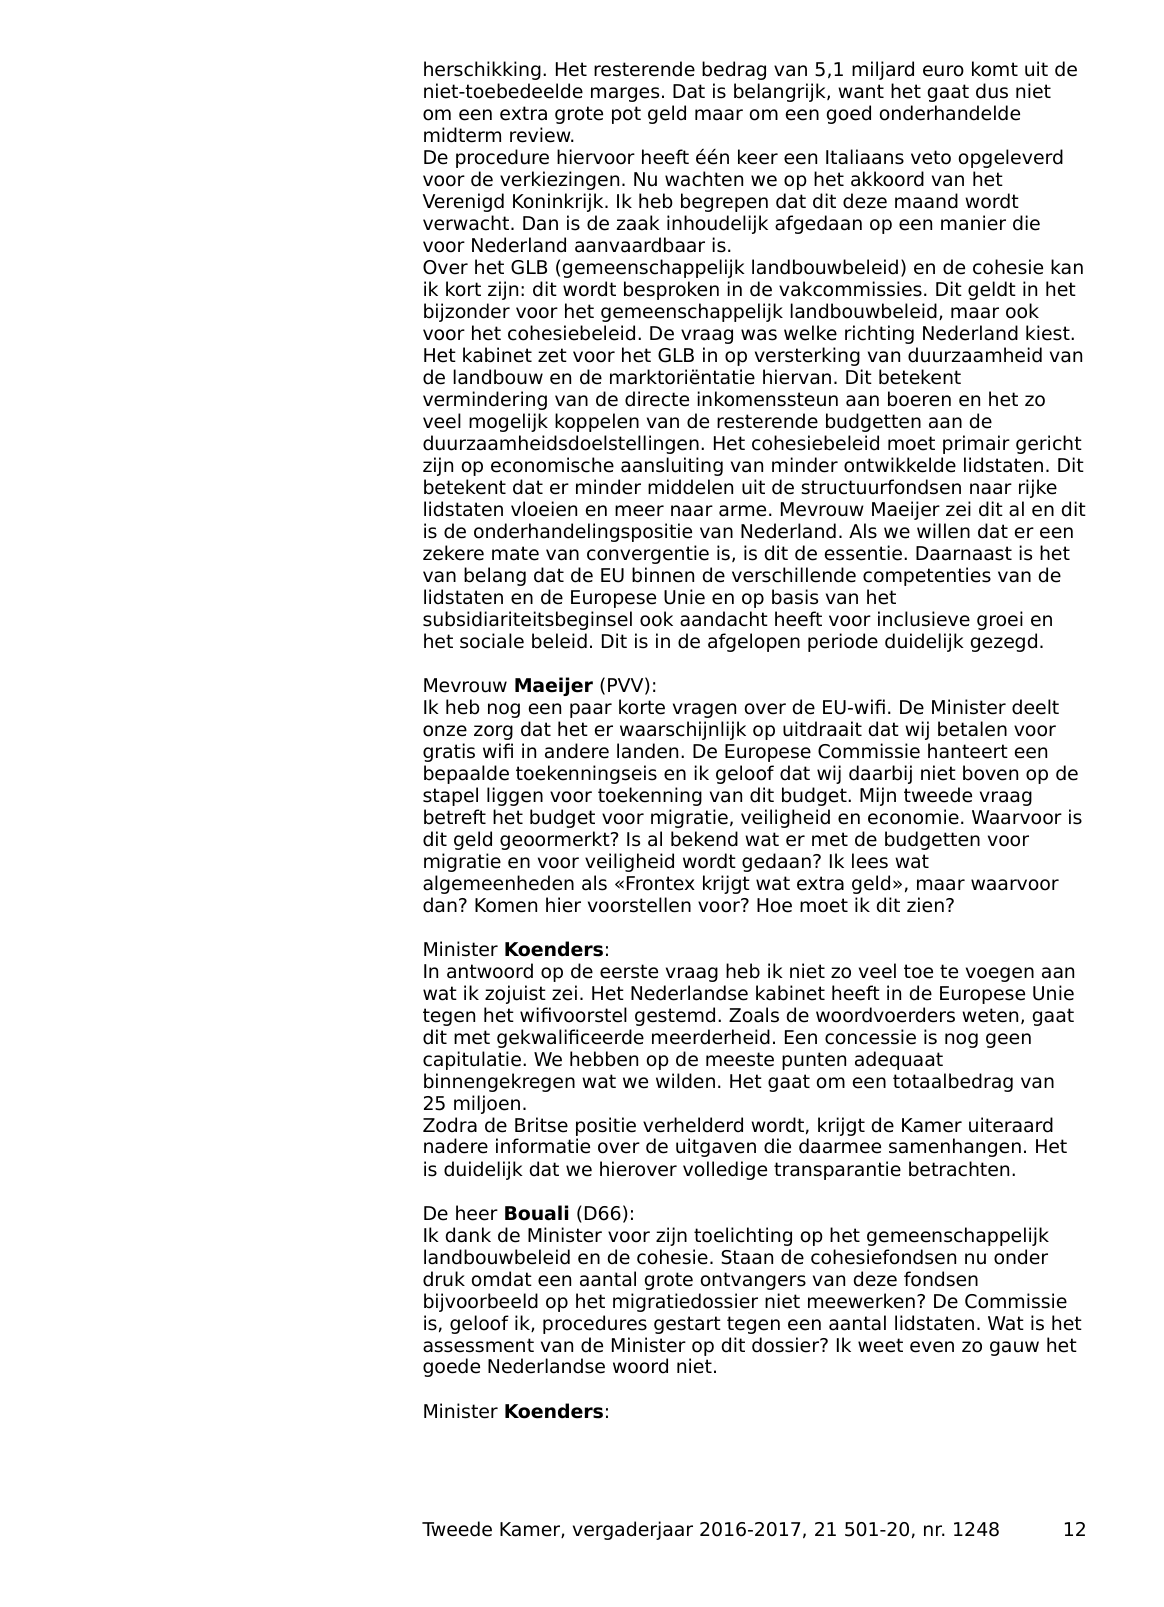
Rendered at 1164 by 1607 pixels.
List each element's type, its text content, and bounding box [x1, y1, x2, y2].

text Minister Koenders: [422, 939, 1087, 961]
text De heer Bouali (D66): [422, 1203, 1087, 1224]
text Mevrouw Maeijer (PVV): [422, 675, 1087, 697]
text De procedure hiervoor heeft één keer een Italiaans veto opgeleverd voor de verkiezingen. Nu wachten we op het akkoord van het Verenigd Koninkrijk. Ik heb begrepen dat dit deze maand wordt verwacht. Dan is de zaak inhoudelijk afgedaan op een manier die voor Nederland aanvaardbaar is. [422, 147, 1087, 257]
text Over het GLB (gemeenschappelijk landbouwbeleid) en de cohesie kan ik kort zijn: dit wordt besproken in de vakcommissies. Dit geldt in het bijzonder voor het gemeenschappelijk landbouwbeleid, maar ook voor het cohesiebeleid. De vraag was welke richting Nederland kiest. Het kabinet zet voor het GLB in op versterking van duurzaamheid van de landbouw en de marktoriëntatie hiervan. Dit betekent vermindering van de directe inkomenssteun aan boeren en het zo veel mogelijk koppelen van de resterende budgetten aan de duurzaamheidsdoelstellingen. Het cohesiebeleid moet primair gericht zijn op economische aansluiting van minder ontwikkelde lidstaten. Dit betekent dat er minder middelen uit de structuurfondsen naar rijke lidstaten vloeien en meer naar arme. Mevrouw Maeijer zei dit al en dit is de onderhandelingspositie van Nederland. Als we willen dat er een zekere mate van convergentie is, is dit de essentie. Daarnaast is het van belang dat de EU binnen de verschillende competenties van de lidstaten en de Europese Unie en op basis van het subsidiariteitsbeginsel ook aandacht heeft voor inclusieve groei en het sociale beleid. Dit is in de afgelopen periode duidelijk gezegd. [422, 257, 1087, 652]
text Zodra de Britse positie verhelderd wordt, krijgt de Kamer uiteraard nadere informatie over de uitgaven die daarmee samenhangen. Het is duidelijk dat we hierover volledige transparantie betrachten. [422, 1114, 1087, 1180]
text Ik dank de Minister voor zijn toelichting op het gemeenschappelijk landbouwbeleid en de cohesie. Staan de cohesiefondsen nu onder druk omdat een aantal grote ontvangers van deze fondsen bijvoorbeeld op het migratiedossier niet meewerken? De Commissie is, geloof ik, procedures gestart tegen een aantal lidstaten. Wat is het assessment van de Minister op dit dossier? Ik weet even zo gauw het goede Nederlandse woord niet. [422, 1224, 1087, 1378]
text In antwoord op de eerste vraag heb ik niet zo veel toe te voegen aan wat ik zojuist zei. Het Nederlandse kabinet heeft in de Europese Unie tegen het wifivoorstel gestemd. Zoals de woordvoerders weten, gaat dit met gekwalificeerde meerderheid. Een concessie is nog geen capitulatie. We hebben op de meeste punten adequaat binnengekregen wat we wilden. Het gaat om een totaalbedrag van 25 miljoen. [422, 961, 1087, 1114]
text Ik heb nog een paar korte vragen over de EU-wifi. De Minister deelt onze zorg dat het er waarschijnlijk op uitdraait dat wij betalen voor gratis wifi in andere landen. De Europese Commissie hanteert een bepaalde toekenningseis en ik geloof dat wij daarbij niet boven op de stapel liggen voor toekenning van dit budget. Mijn tweede vraag betreft het budget voor migratie, veiligheid en economie. Waarvoor is dit geld geoormerkt? Is al bekend wat er met de budgetten voor migratie en voor veiligheid wordt gedaan? Ik lees wat algemeenheden als «Frontex krijgt wat extra geld», maar waarvoor dan? Komen hier voorstellen voor? Hoe moet ik dit zien? [422, 697, 1087, 916]
text Minister Koenders: [422, 1401, 1087, 1423]
text herschikking. Het resterende bedrag van 5,1 miljard euro komt uit de niet-toebedeelde marges. Dat is belangrijk, want het gaat dus niet om een extra grote pot geld maar om een goed onderhandelde midterm review. [422, 59, 1087, 147]
